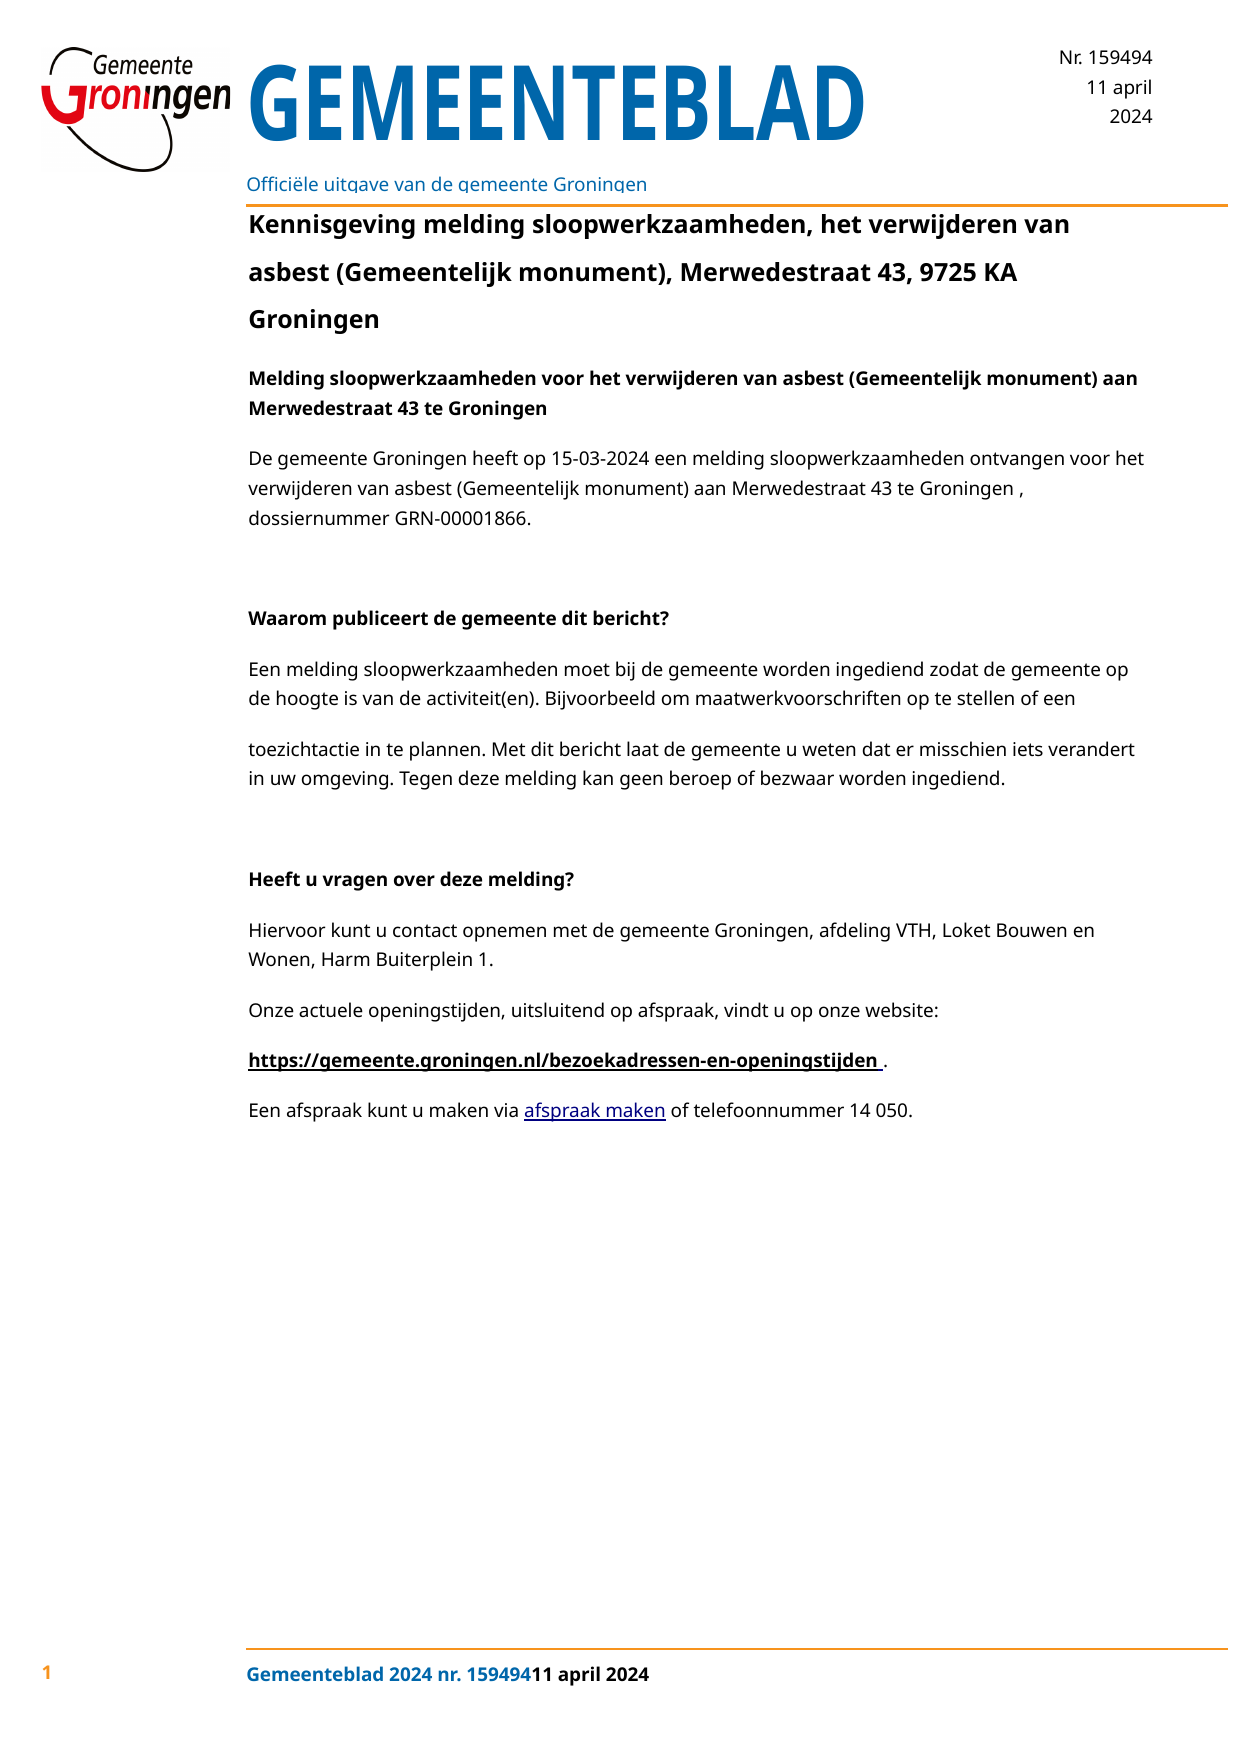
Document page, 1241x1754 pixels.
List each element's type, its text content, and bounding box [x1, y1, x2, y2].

text Melding sloopwerkzaamheden voor het verwijderen van asbest (Gemeentelijk monument) aan Merwedestraat 43 te Groningen [248, 366, 1152, 421]
text Waarom publiceert de gemeente dit bericht? [248, 606, 1152, 631]
text Hiervoor kunt u contact opnemen met de gemeente Groningen, afdeling VTH, Loket Bouwen en Wonen, Harm Buiterplein 1. [248, 917, 1152, 972]
text toezichtactie in te plannen. Met dit bericht laat de gemeente u weten dat er misschien iets verandert in uw omgeving. Tegen deze melding kan geen beroep of bezwaar worden ingediend. [248, 736, 1152, 791]
picture [41, 47, 231, 172]
text De gemeente Groningen heeft op 15-03-2024 een melding sloopwerkzaamheden ontvangen voor het verwijderen van asbest (Gemeentelijk monument) aan Merwedestraat 43 te Groningen , dossiernummer GRN-00001866. [248, 446, 1152, 530]
text Een afspraak kunt u maken via afspraak maken of telefoonnummer 14 050. [248, 1098, 1152, 1123]
text Onze actuele openingstijden, uitsluitend op afspraak, vindt u op onze website: [248, 997, 1152, 1022]
text Kennisgeving melding sloopwerkzaamheden, het verwijderen van asbest (Gemeentelijk monument), Merwedestraat 43, 9725 KA Groningen [248, 207, 1152, 336]
text Een melding sloopwerkzaamheden moet bij de gemeente worden ingediend zodat de gemeente op de hoogte is van de activiteit(en). Bijvoorbeeld om maatwerkvoorschriften op te stellen of een [248, 656, 1152, 711]
text Heeft u vragen over deze melding? [248, 866, 1152, 892]
text https://gemeente.groningen.nl/bezoekadressen-en-openingstijden . [248, 1047, 1152, 1073]
